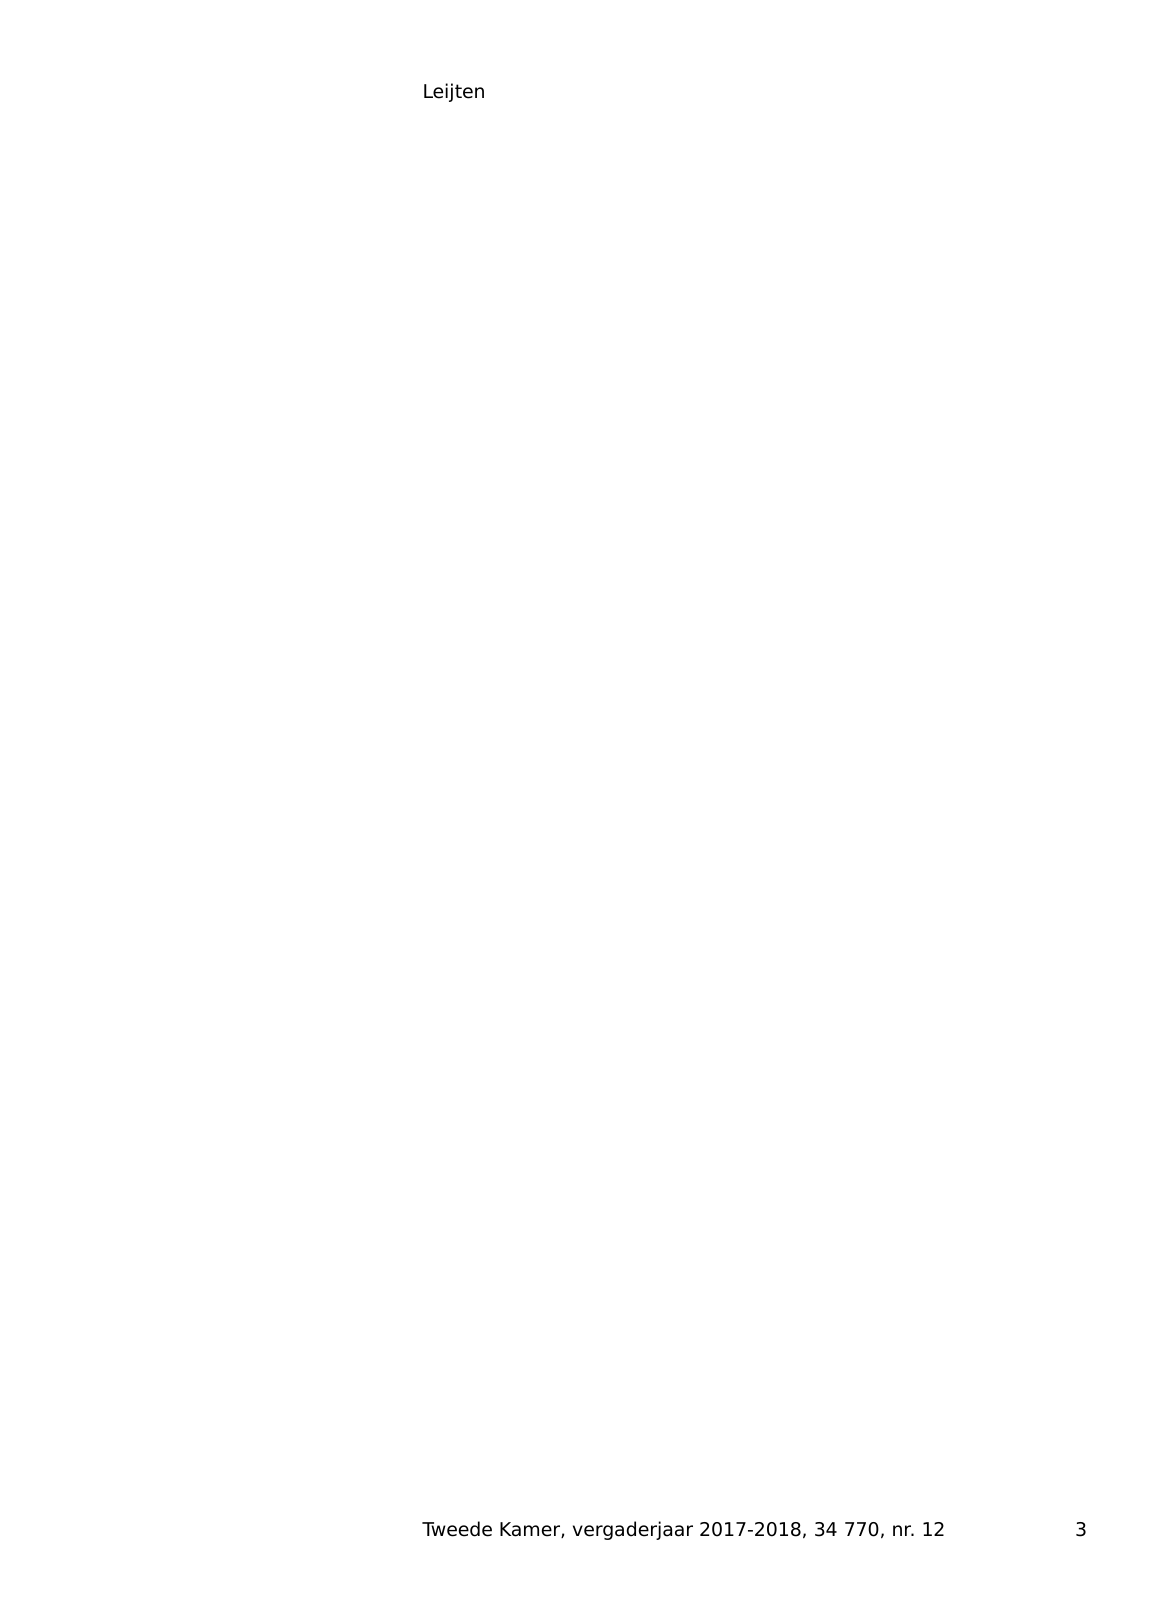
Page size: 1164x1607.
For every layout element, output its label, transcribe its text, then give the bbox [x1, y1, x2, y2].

text Leijten [422, 59, 1087, 103]
